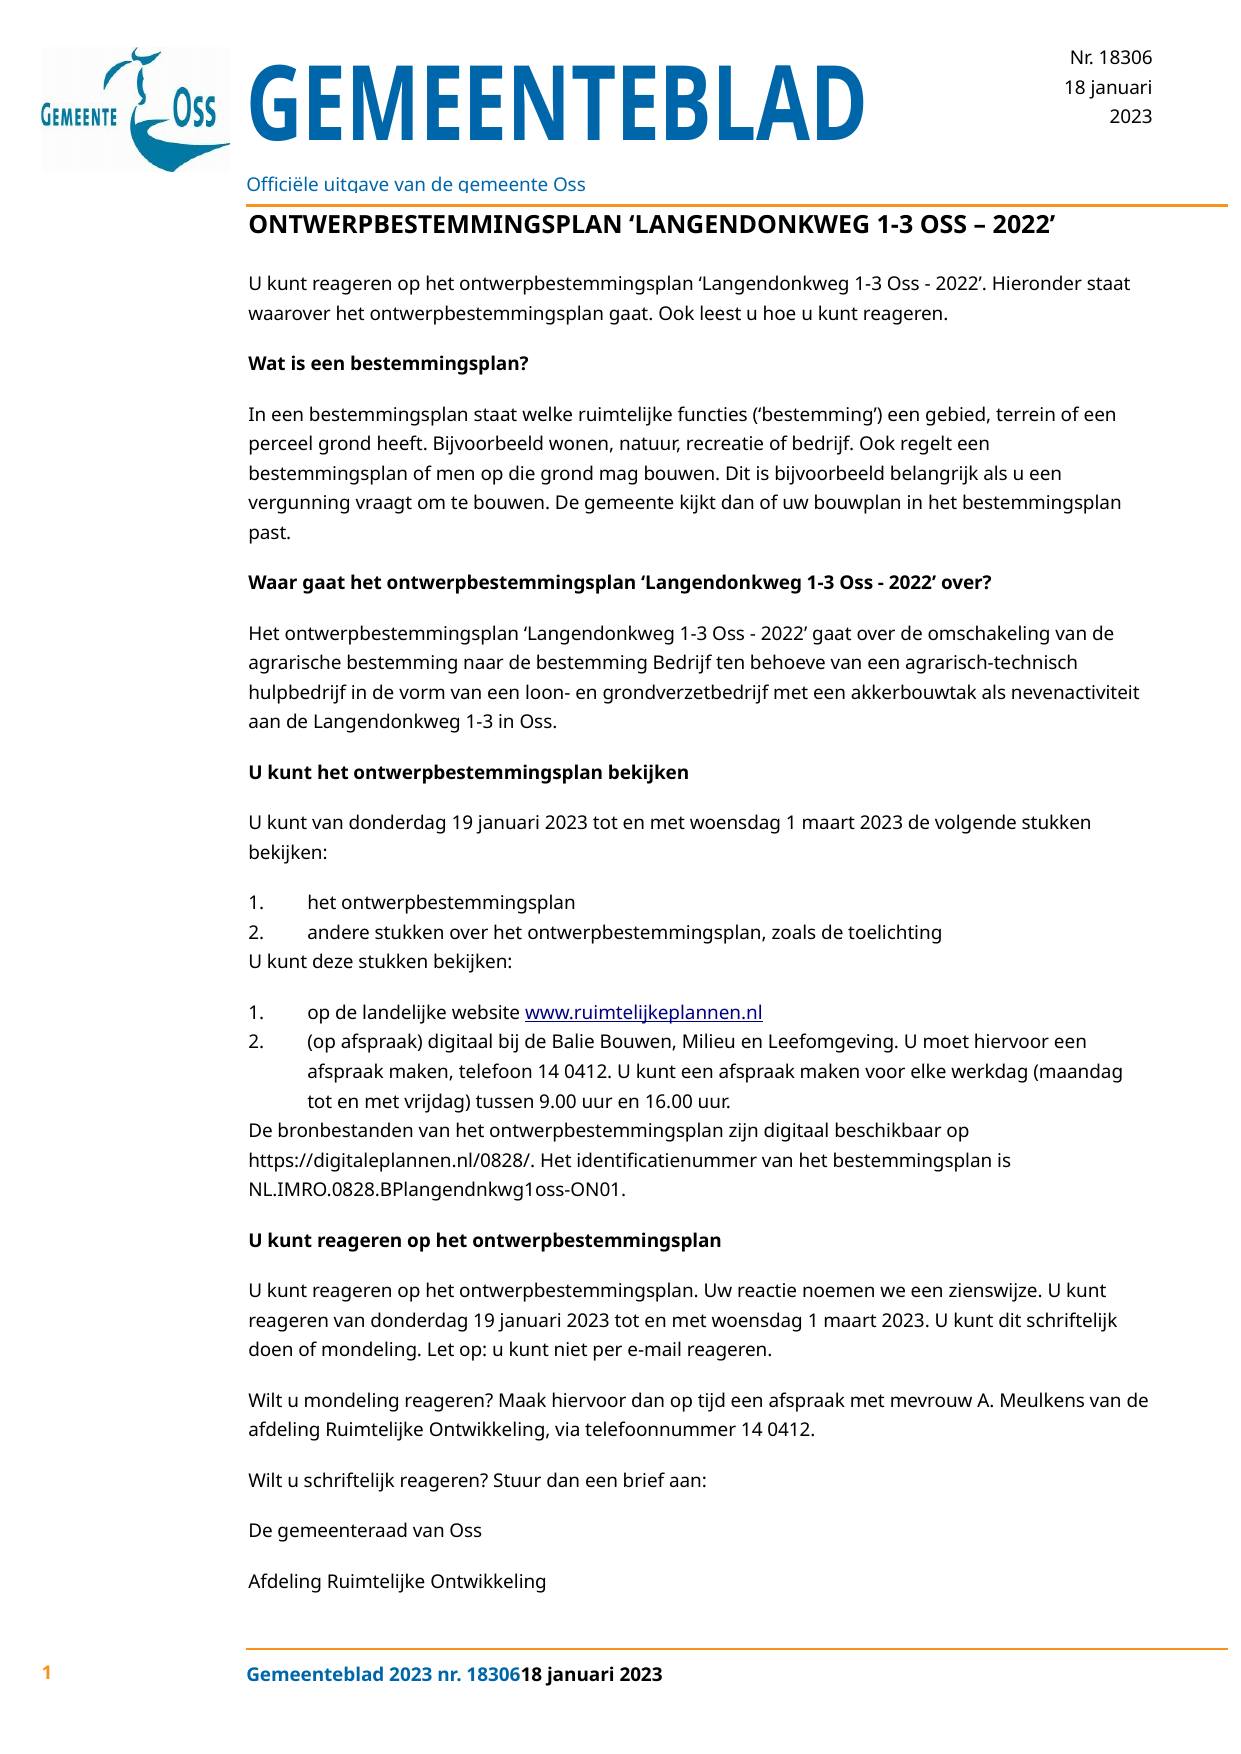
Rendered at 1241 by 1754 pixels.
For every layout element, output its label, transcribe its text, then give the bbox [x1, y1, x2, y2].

text Wat is een bestemmingsplan? [248, 350, 1152, 376]
list andere stukken over het ontwerpbestemmingsplan, zoals de toelichting [248, 919, 1152, 945]
list op de landelijke website www.ruimtelijkeplannen.nl [248, 999, 1152, 1025]
text Het ontwerpbestemmingsplan ‘Langendonkweg 1-3 Oss - 2022’ gaat over de omschakeling van de agrarische bestemming naar de bestemming Bedrijf ten behoeve van een agrarisch-technisch hulpbedrijf in de vorm van een loon- en grondverzetbedrijf met een akkerbouwtak als nevenactiviteit aan de Langendonkweg 1-3 in Oss. [248, 620, 1152, 734]
text Afdeling Ruimtelijke Ontwikkeling [248, 1568, 1152, 1593]
text In een bestemmingsplan staat welke ruimtelijke functies (‘bestemming’) een gebied, terrein of een perceel grond heeft. Bijvoorbeeld wonen, natuur, recreatie of bedrijf. Ook regelt een bestemmingsplan of men op die grond mag bouwen. Dit is bijvoorbeeld belangrijk als u een vergunning vraagt om te bouwen. De gemeente kijkt dan of uw bouwplan in het bestemmingsplan past. [248, 401, 1152, 545]
list het ontwerpbestemmingsplan [248, 889, 1152, 915]
text U kunt reageren op het ontwerpbestemmingsplan. Uw reactie noemen we een zienswijze. U kunt reageren van donderdag 19 januari 2023 tot en met woensdag 1 maart 2023. U kunt dit schriftelijk doen of mondeling. Let op: u kunt niet per e-mail reageren. [248, 1277, 1152, 1362]
picture [41, 47, 231, 172]
text U kunt reageren op het ontwerpbestemmingsplan [248, 1227, 1152, 1253]
text U kunt reageren op het ontwerpbestemmingsplan ‘Langendonkweg 1-3 Oss - 2022’. Hieronder staat waarover het ontwerpbestemmingsplan gaat. Ook leest u hoe u kunt reageren. [248, 270, 1152, 326]
text Waar gaat het ontwerpbestemmingsplan ‘Langendonkweg 1-3 Oss - 2022’ over? [248, 569, 1152, 595]
text U kunt deze stukken bekijken: [248, 949, 1152, 974]
text ONTWERPBESTEMMINGSPLAN ‘LANGENDONKWEG 1-3 OSS – 2022’ [248, 207, 1152, 241]
list (op afspraak) digitaal bij de Balie Bouwen, Milieu en Leefomgeving. U moet hiervoor een afspraak maken, telefoon 14 0412. U kunt een afspraak maken voor elke werkdag (maandag tot en met vrijdag) tussen 9.00 uur en 16.00 uur. [248, 1029, 1152, 1113]
text U kunt het ontwerpbestemmingsplan bekijken [248, 759, 1152, 785]
text De bronbestanden van het ontwerpbestemmingsplan zijn digitaal beschikbaar op https://digitaleplannen.nl/0828/. Het identificatienummer van het bestemmingsplan is NL.IMRO.0828.BPlangendnkwg1oss-ON01. [248, 1117, 1152, 1202]
text Wilt u mondeling reageren? Maak hiervoor dan op tijd een afspraak met mevrouw A. Meulkens van de afdeling Ruimtelijke Ontwikkeling, via telefoonnummer 14 0412. [248, 1387, 1152, 1442]
text U kunt van donderdag 19 januari 2023 tot en met woensdag 1 maart 2023 de volgende stukken bekijken: [248, 809, 1152, 865]
text De gemeenteraad van Oss [248, 1517, 1152, 1543]
text Wilt u schriftelijk reageren? Stuur dan een brief aan: [248, 1467, 1152, 1493]
